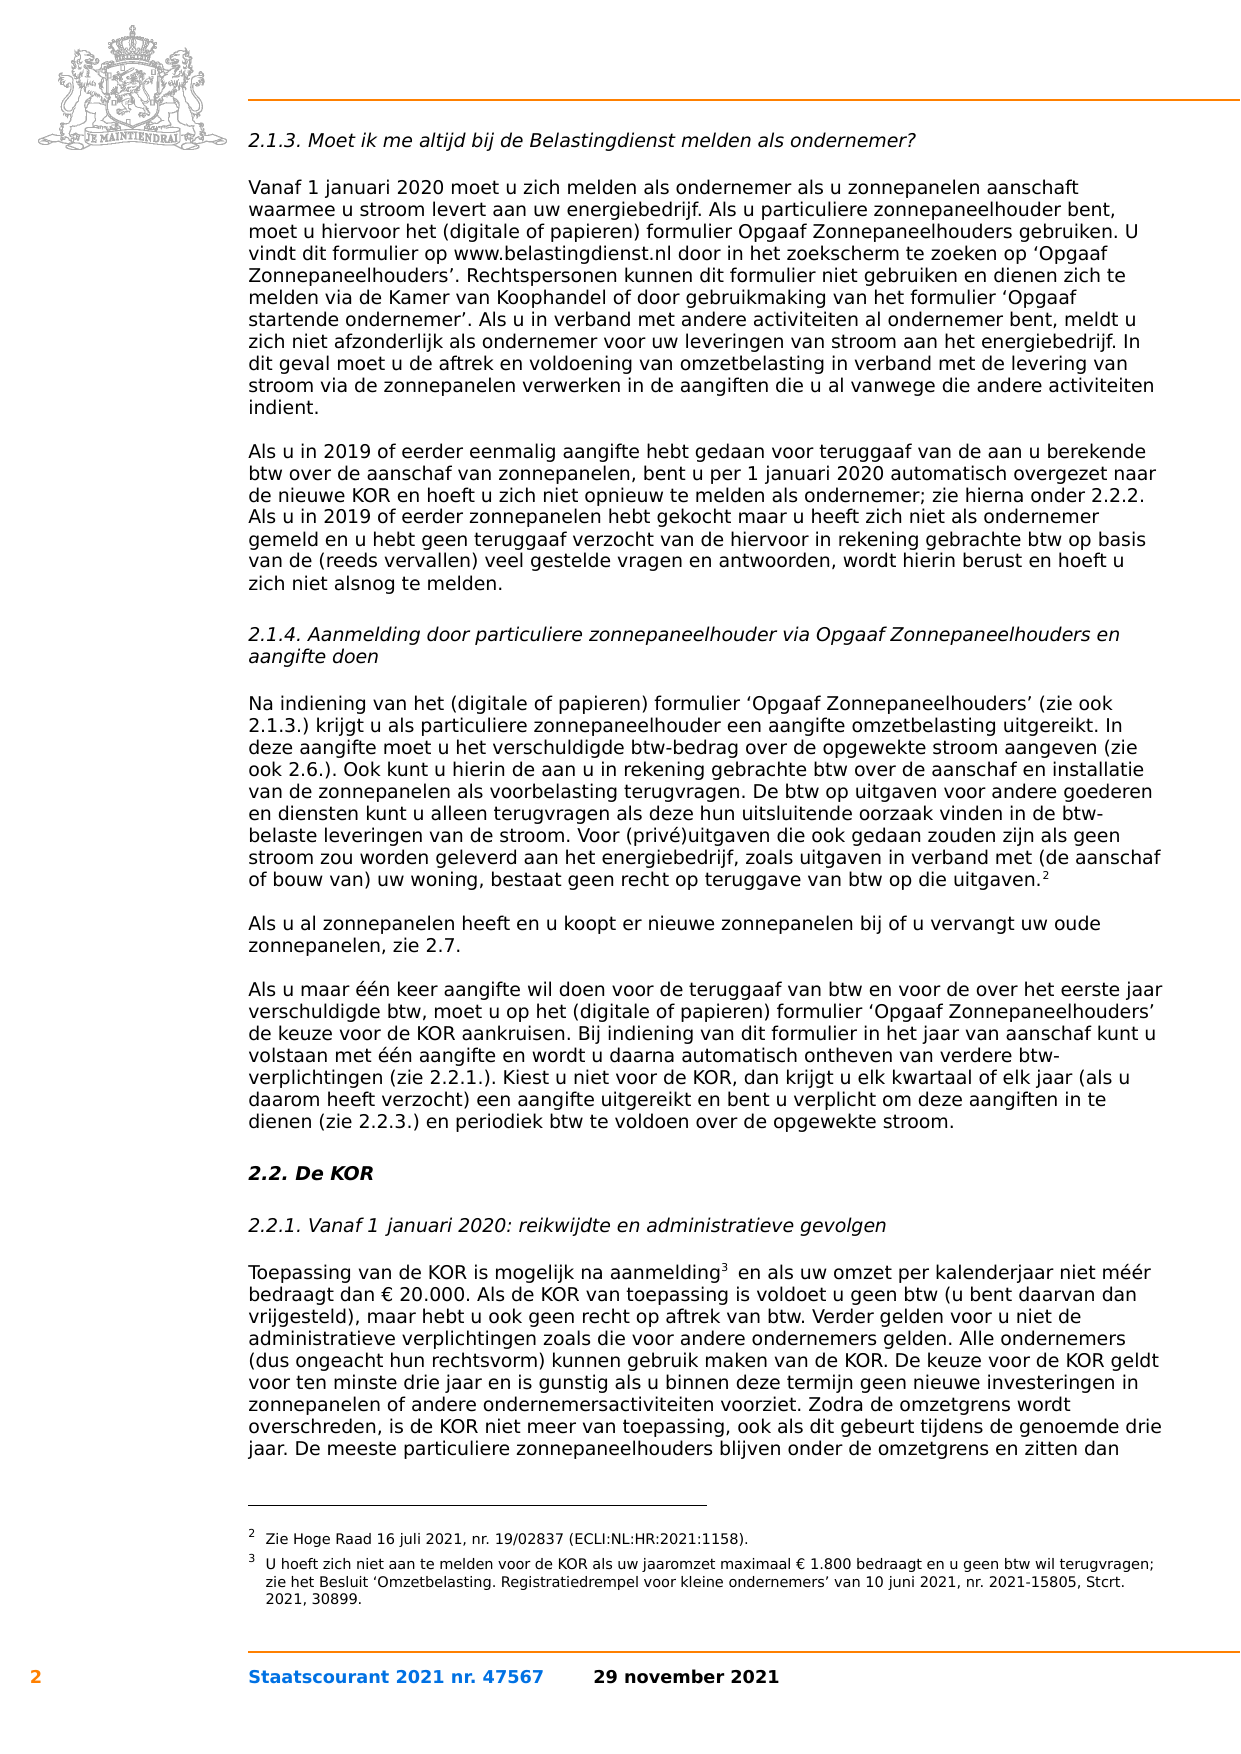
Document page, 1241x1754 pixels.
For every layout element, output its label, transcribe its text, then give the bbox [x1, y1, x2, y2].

text Zie Hoge Raad 16 juli 2021, nr. 19/02837 (ECLI:NL:HR:2021:1158). [248, 1527, 1163, 1549]
text U hoeft zich niet aan te melden voor de KOR als uw jaaromzet maximaal € 1.800 bedraagt en u geen btw wil terugvragen; zie het Besluit ‘Omzetbelasting. Registratiedrempel voor kleine ondernemers’ van 10 juni 2021, nr. 2021-15805, Stcrt. 2021, 30899. [248, 1552, 1163, 1608]
text Vanaf 1 januari 2020 moet u zich melden als ondernemer als u zonnepanelen aanschaft waarmee u stroom levert aan uw energiebedrijf. Als u particuliere zonnepaneelhouder bent, moet u hiervoor het (digitale of papieren) formulier Opgaaf Zonnepaneelhouders gebruiken. U vindt dit formulier op www.belastingdienst.nl door in het zoekscherm te zoeken op ‘Opgaaf Zonnepaneelhouders’. Rechtspersonen kunnen dit formulier niet gebruiken en dienen zich te melden via de Kamer van Koophandel of door gebruikmaking van het formulier ‘Opgaaf startende ondernemer’. Als u in verband met andere activiteiten al ondernemer bent, meldt u zich niet afzonderlijk als ondernemer voor uw leveringen van stroom aan het energiebedrijf. In dit geval moet u de aftrek en voldoening van omzetbelasting in verband met de levering van stroom via de zonnepanelen verwerken in de aangiften die u al vanwege die andere activiteiten indient. [248, 177, 1163, 419]
text Na indiening van het (digitale of papieren) formulier ‘Opgaaf Zonnepaneelhouders’ (zie ook 2.1.3.) krijgt u als particuliere zonnepaneelhouder een aangifte omzetbelasting uitgereikt. In deze aangifte moet u het verschuldigde btw-bedrag over de opgewekte stroom aangeven (zie ook 2.6.). Ook kunt u hierin de aan u in rekening gebrachte btw over de aanschaf en installatie van de zonnepanelen als voorbelasting terugvragen. De btw op uitgaven voor andere goederen en diensten kunt u alleen terugvragen als deze hun uitsluitende oorzaak vinden in de btw-belaste leveringen van de stroom. Voor (privé)uitgaven die ook gedaan zouden zijn als geen stroom zou worden geleverd aan het energiebedrijf, zoals uitgaven in verband met (de aanschaf of bouw van) uw woning, bestaat geen recht op teruggave van btw op die uitgaven. [248, 693, 1163, 891]
text Als u in 2019 of eerder eenmalig aangifte hebt gedaan voor teruggaaf van de aan u berekende btw over de aanschaf van zonnepanelen, bent u per 1 januari 2020 automatisch overgezet naar de nieuwe KOR en hoeft u zich niet opnieuw te melden als ondernemer; zie hierna onder 2.2.2. Als u in 2019 of eerder zonnepanelen hebt gekocht maar u heeft zich niet als ondernemer gemeld en u hebt geen teruggaaf verzocht van de hiervoor in rekening gebrachte btw op basis van de (reeds vervallen) veel gestelde vragen en antwoorden, wordt hierin berust en hoeft u zich niet alsnog te melden. [248, 441, 1163, 594]
subtitle 2.2.1. Vanaf 1 januari 2020: reikwijdte en administratieve gevolgen [248, 1215, 1163, 1237]
text Als u maar één keer aangifte wil doen voor de teruggaaf van btw en voor de over het eerste jaar verschuldigde btw, moet u op het (digitale of papieren) formulier ‘Opgaaf Zonnepaneelhouders’ de keuze voor de KOR aankruisen. Bij indiening van dit formulier in het jaar van aanschaf kunt u volstaan met één aangifte en wordt u daarna automatisch ontheven van verdere btw-verplichtingen (zie 2.2.1.). Kiest u niet voor de KOR, dan krijgt u elk kwartaal of elk jaar (als u daarom heeft verzocht) een aangifte uitgereikt en bent u verplicht om deze aangiften in te dienen (zie 2.2.3.) en periodiek btw te voldoen over de opgewekte stroom. [248, 979, 1163, 1133]
subtitle 2.2. De KOR [248, 1163, 1163, 1185]
subtitle 2.1.4. Aanmelding door particuliere zonnepaneelhouder via Opgaaf Zonnepaneelhouders en aangifte doen [248, 624, 1163, 668]
picture [38, 25, 227, 150]
text Als u al zonnepanelen heeft en u koopt er nieuwe zonnepanelen bij of u vervangt uw oude zonnepanelen, zie 2.7. [248, 913, 1163, 957]
text Toepassing van de KOR is mogelijk na aanmelding en als uw omzet per kalenderjaar niet méér bedraagt dan € 20.000. Als de KOR van toepassing is voldoet u geen btw (u bent daarvan dan vrijgesteld), maar hebt u ook geen recht op aftrek van btw. Verder gelden voor u niet de administratieve verplichtingen zoals die voor andere ondernemers gelden. Alle ondernemers (dus ongeacht hun rechtsvorm) kunnen gebruik maken van de KOR. De keuze voor de KOR geldt voor ten minste drie jaar en is gunstig als u binnen deze termijn geen nieuwe investeringen in zonnepanelen of andere ondernemersactiviteiten voorziet. Zodra de omzetgrens wordt overschreden, is de KOR niet meer van toepassing, ook als dit gebeurt tijdens de genoemde drie jaar. De meeste particuliere zonnepaneelhouders blijven onder de omzetgrens en zitten dan [248, 1262, 1163, 1459]
subtitle 2.1.3. Moet ik me altijd bij de Belastingdienst melden als ondernemer? [248, 130, 1163, 152]
